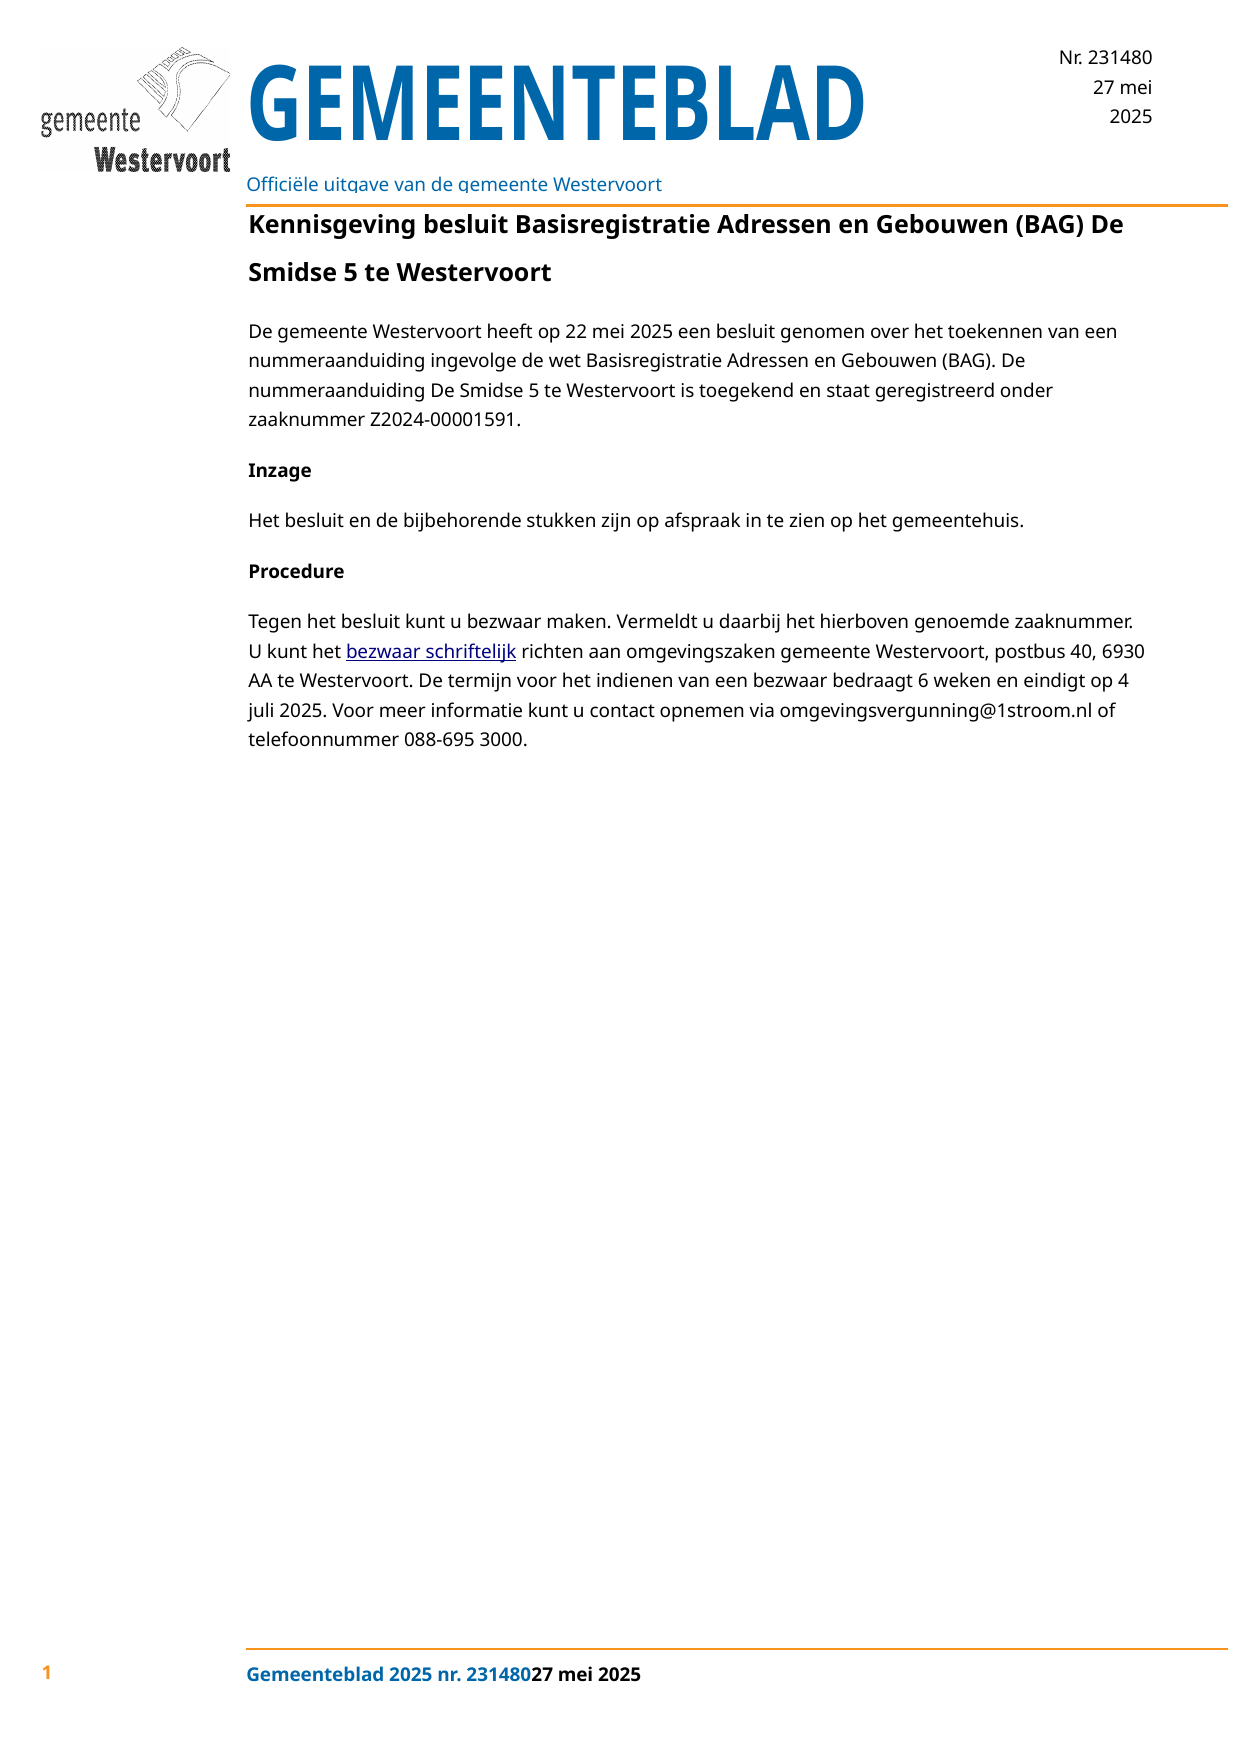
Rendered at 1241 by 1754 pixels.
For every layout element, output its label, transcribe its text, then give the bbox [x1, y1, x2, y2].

text Inzage [248, 457, 1152, 483]
text Kennisgeving besluit Basisregistratie Adressen en Gebouwen (BAG) De Smidse 5 te Westervoort [248, 207, 1152, 288]
text Tegen het besluit kunt u bezwaar maken. Vermeldt u daarbij het hierboven genoemde zaaknummer. U kunt het bezwaar schriftelijk richten aan omgevingszaken gemeente Westervoort, postbus 40, 6930 AA te Westervoort. De termijn voor het indienen van een bezwaar bedraagt 6 weken en eindigt op 4 juli 2025. Voor meer informatie kunt u contact opnemen via omgevingsvergunning@1stroom.nl of telefoonnummer 088-695 3000. [248, 608, 1152, 752]
picture [41, 47, 231, 172]
text Het besluit en de bijbehorende stukken zijn op afspraak in te zien op het gemeentehuis. [248, 507, 1152, 533]
text Procedure [248, 558, 1152, 584]
text De gemeente Westervoort heeft op 22 mei 2025 een besluit genomen over het toekennen van een nummeraanduiding ingevolge de wet Basisregistratie Adressen en Gebouwen (BAG). De nummeraanduiding De Smidse 5 te Westervoort is toegekend en staat geregistreerd onder zaaknummer Z2024-00001591. [248, 318, 1152, 432]
